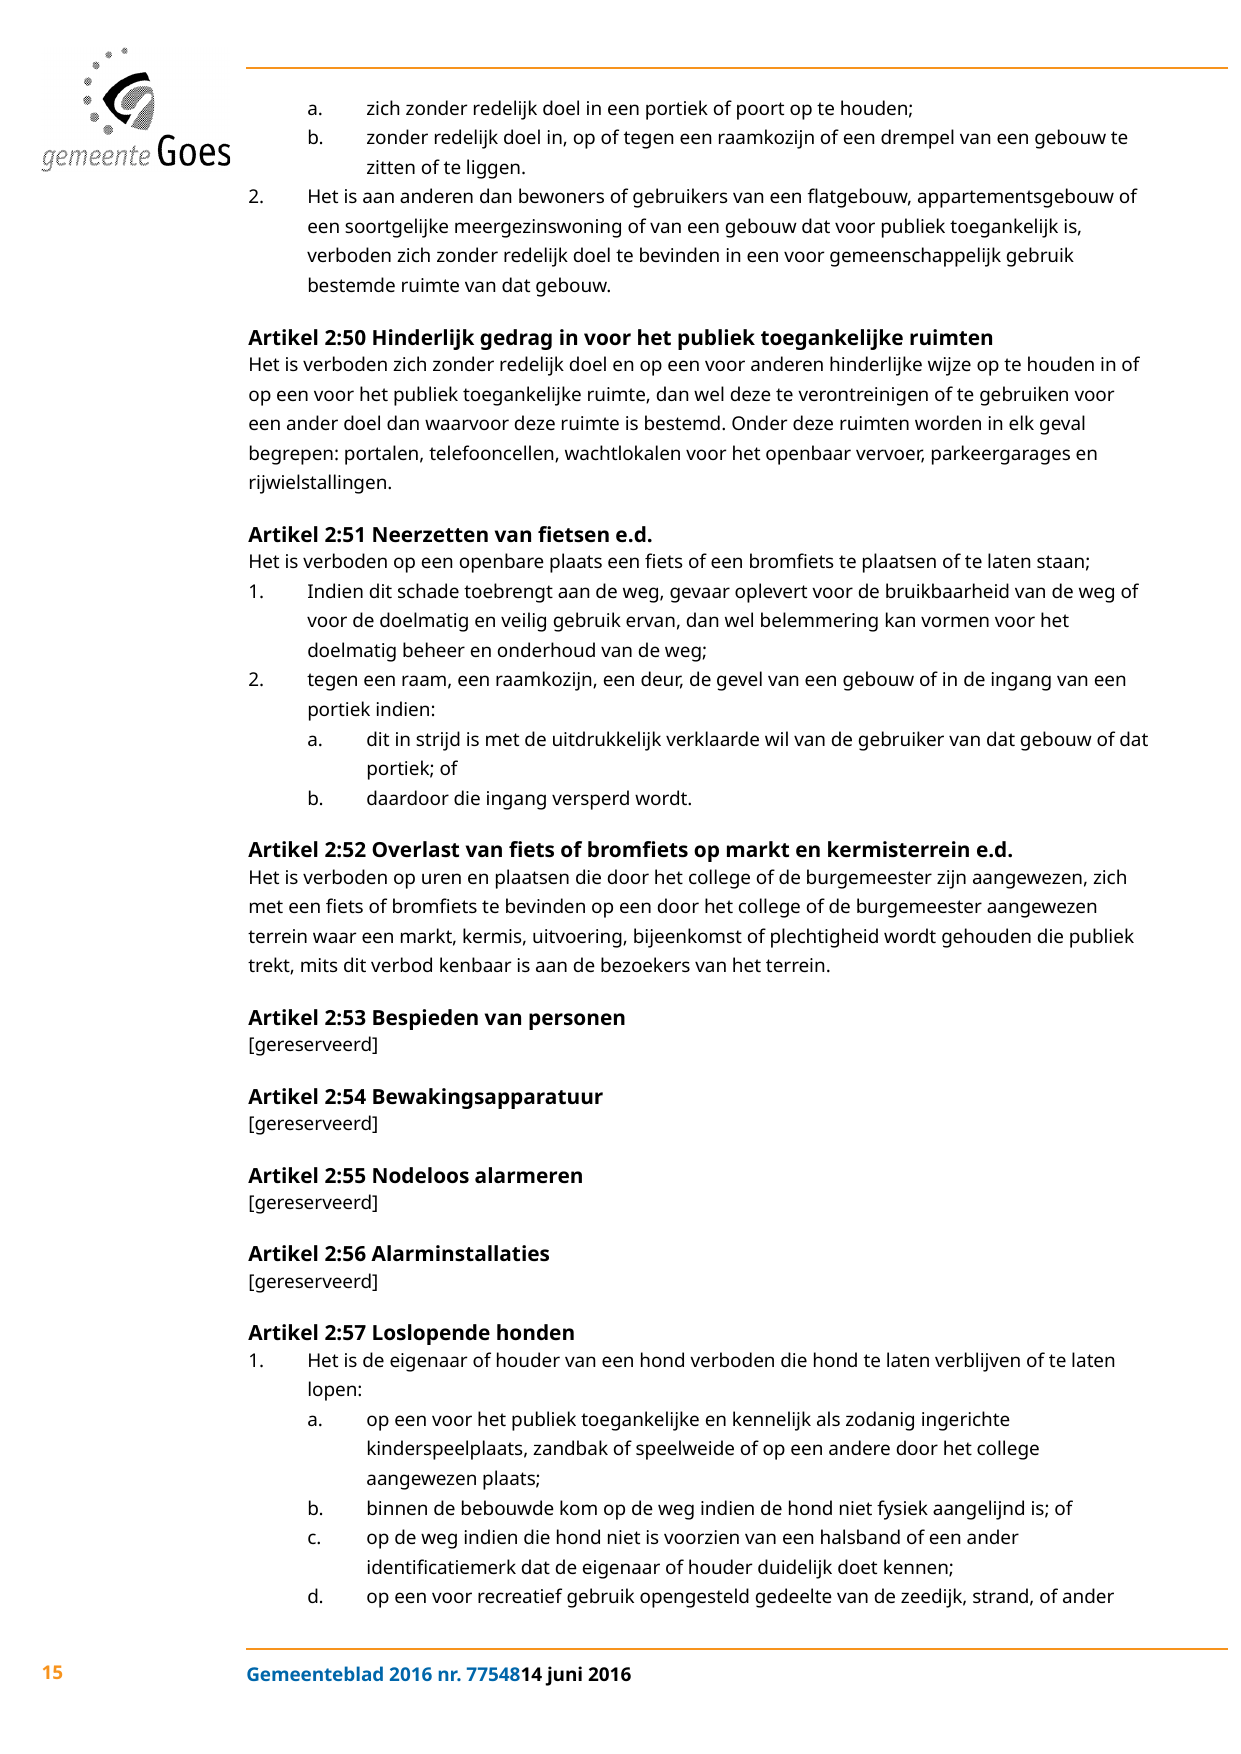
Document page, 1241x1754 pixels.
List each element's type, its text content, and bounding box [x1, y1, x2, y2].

list op een voor het publiek toegankelijke en kennelijk als zodanig ingerichte kinderspeelplaats, zandbak of speelweide of op een andere door het college aangewezen plaats; [307, 1406, 1152, 1491]
text [gereserveerd] [248, 1110, 1152, 1136]
list op de weg indien die hond niet is voorzien van een halsband of een ander identificatiemerk dat de eigenaar of houder duidelijk doet kennen; [307, 1524, 1152, 1580]
text Artikel 2:54 Bewakingsapparatuur [248, 1082, 1152, 1110]
text Het is verboden zich zonder redelijk doel en op een voor anderen hinderlijke wijze op te houden in of op een voor het publiek toegankelijke ruimte, dan wel deze te verontreinigen of te gebruiken voor een ander doel dan waarvoor deze ruimte is bestemd. Onder deze ruimten worden in elk geval begrepen: portalen, telefooncellen, wachtlokalen voor het openbaar vervoer, parkeergarages en rijwielstallingen. [248, 351, 1152, 495]
list Het is de eigenaar of houder van een hond verboden die hond te laten verblijven of te laten lopen: [248, 1347, 1152, 1402]
text [gereserveerd] [248, 1189, 1152, 1215]
text Het is verboden op uren en plaatsen die door het college of de burgemeester zijn aangewezen, zich met een fiets of bromfiets te bevinden op een door het college of de burgemeester aangewezen terrein waar een markt, kermis, uitvoering, bijeenkomst of plechtigheid wordt gehouden die publiek trekt, mits dit verbod kenbaar is aan de bezoekers van het terrein. [248, 864, 1152, 978]
text [gereserveerd] [248, 1031, 1152, 1057]
list tegen een raam, een raamkozijn, een deur, de gevel van een gebouw of in de ingang van een portiek indien: [248, 667, 1152, 722]
list Indien dit schade toebrengt aan de weg, gevaar oplevert voor de bruikbaarheid van de weg of voor de doelmatig en veilig gebruik ervan, dan wel belemmering kan vormen voor het doelmatig beheer en onderhoud van de weg; [248, 578, 1152, 663]
text Artikel 2:50 Hinderlijk gedrag in voor het publiek toegankelijke ruimten [248, 323, 1152, 351]
text Artikel 2:51 Neerzetten van fietsen e.d. [248, 520, 1152, 548]
picture [41, 47, 231, 172]
text Het is verboden op een openbare plaats een fiets of een bromfiets te plaatsen of te laten staan; [248, 548, 1152, 574]
text Artikel 2:56 Alarminstallaties [248, 1239, 1152, 1268]
text Artikel 2:53 Bespieden van personen [248, 1003, 1152, 1031]
list op een voor recreatief gebruik opengesteld gedeelte van de zeedijk, strand, of ander [307, 1583, 1152, 1609]
list dit in strijd is met de uitdrukkelijk verklaarde wil van de gebruiker van dat gebouw of dat portiek; of [307, 726, 1152, 781]
text [gereserveerd] [248, 1268, 1152, 1294]
text Artikel 2:57 Loslopende honden [248, 1318, 1152, 1347]
list daardoor die ingang versperd wordt. [307, 785, 1152, 811]
list Het is aan anderen dan bewoners of gebruikers van een flatgebouw, appartementsgebouw of een soortgelijke meergezinswoning of van een gebouw dat voor publiek toegankelijk is, verboden zich zonder redelijk doel te bevinden in een voor gemeenschappelijk gebruik bestemde ruimte van dat gebouw. [248, 183, 1152, 298]
text Artikel 2:52 Overlast van fiets of bromfiets op markt en kermisterrein e.d. [248, 835, 1152, 864]
list binnen de bebouwde kom op de weg indien de hond niet fysiek aangelijnd is; of [307, 1495, 1152, 1521]
text Artikel 2:55 Nodeloos alarmeren [248, 1161, 1152, 1189]
list zich zonder redelijk doel in een portiek of poort op te houden; [307, 95, 1152, 121]
list zonder redelijk doel in, op of tegen een raamkozijn of een drempel van een gebouw te zitten of te liggen. [307, 124, 1152, 180]
